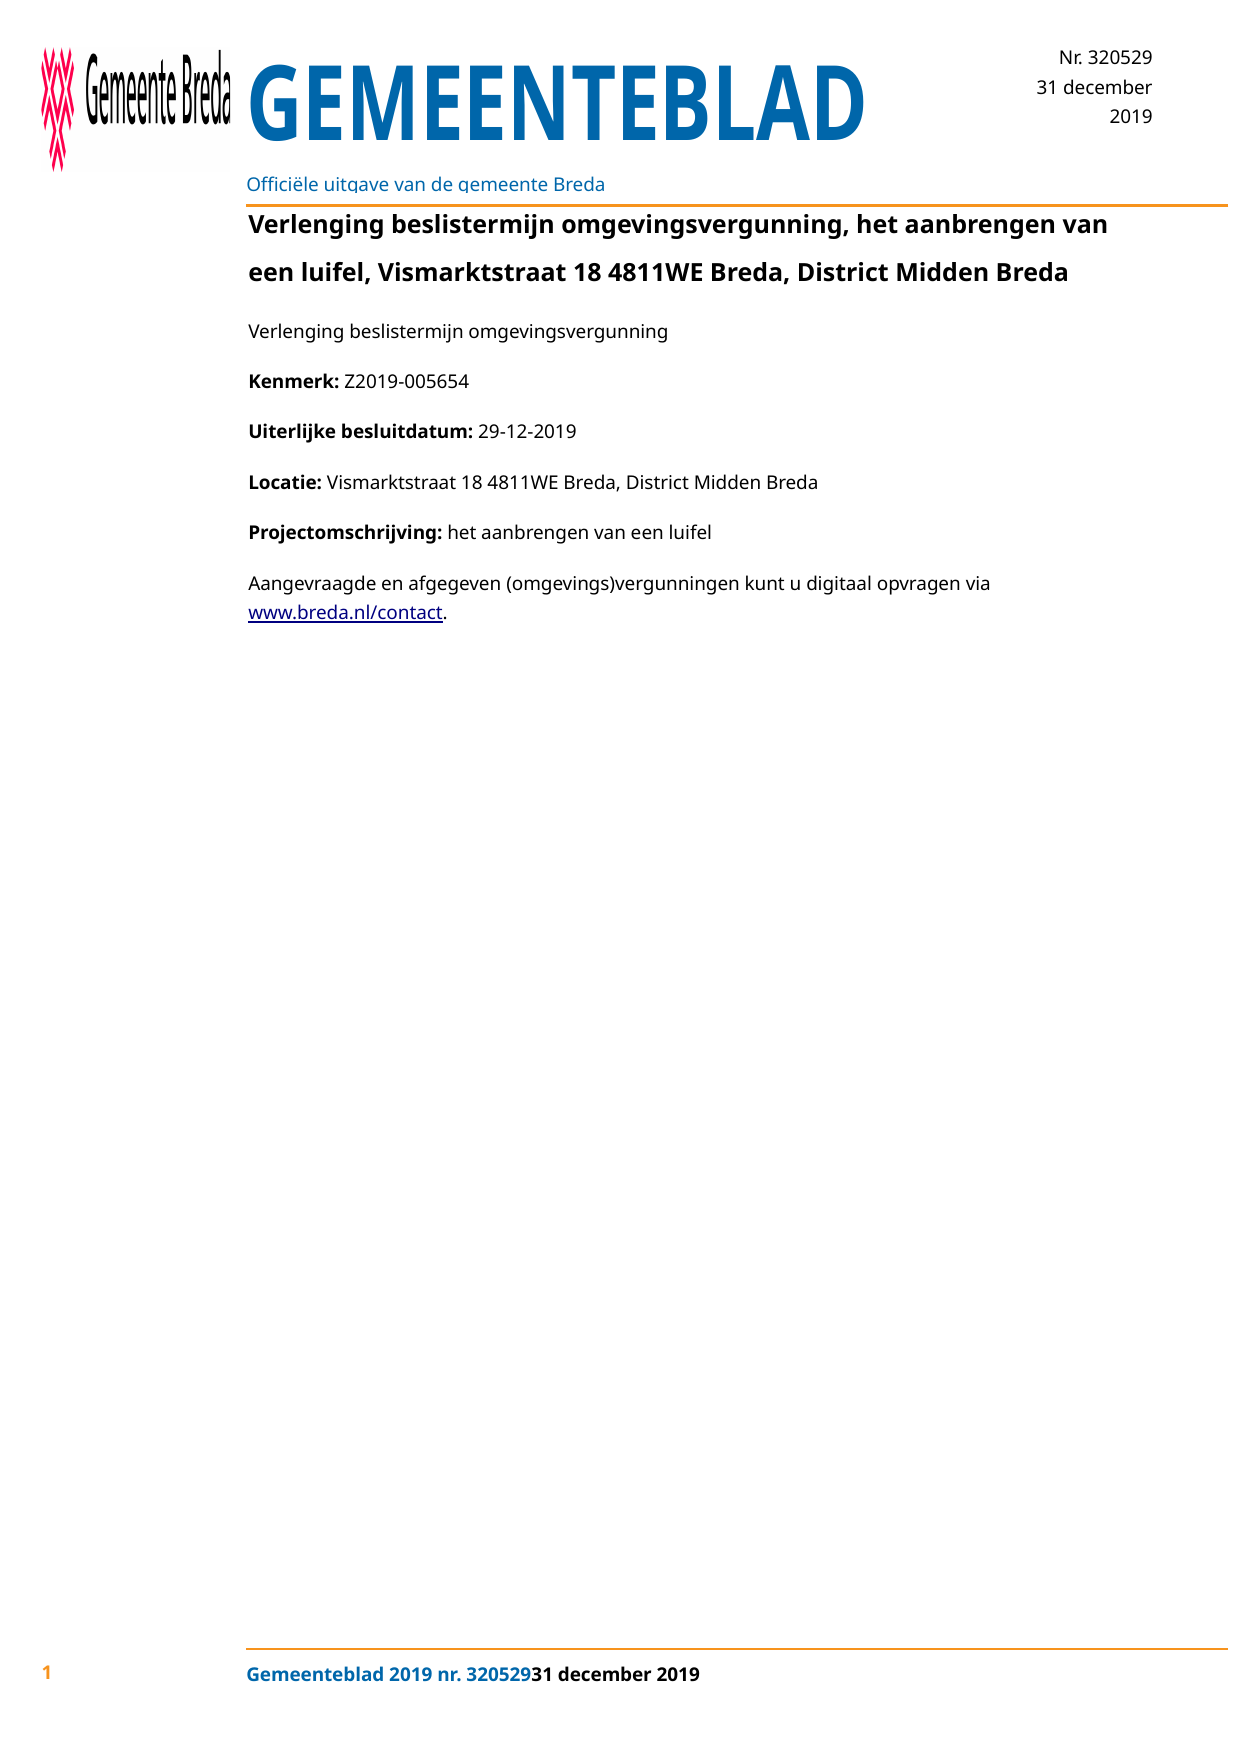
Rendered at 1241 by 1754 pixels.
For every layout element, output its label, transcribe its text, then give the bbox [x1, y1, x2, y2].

text Verlenging beslistermijn omgevingsvergunning [248, 318, 1152, 344]
text Projectomschrijving: het aanbrengen van een luifel [248, 519, 1152, 545]
text Uiterlijke besluitdatum: 29-12-2019 [248, 419, 1152, 444]
text Kenmerk: Z2019-005654 [248, 368, 1152, 394]
text Locatie: Vismarktstraat 18 4811WE Breda, District Midden Breda [248, 469, 1152, 495]
picture [41, 47, 231, 172]
text Aangevraagde en afgegeven (omgevings)vergunningen kunt u digitaal opvragen via www.breda.nl/contact. [248, 570, 1152, 625]
text Verlenging beslistermijn omgevingsvergunning, het aanbrengen van een luifel, Vismarktstraat 18 4811WE Breda, District Midden Breda [248, 207, 1152, 288]
